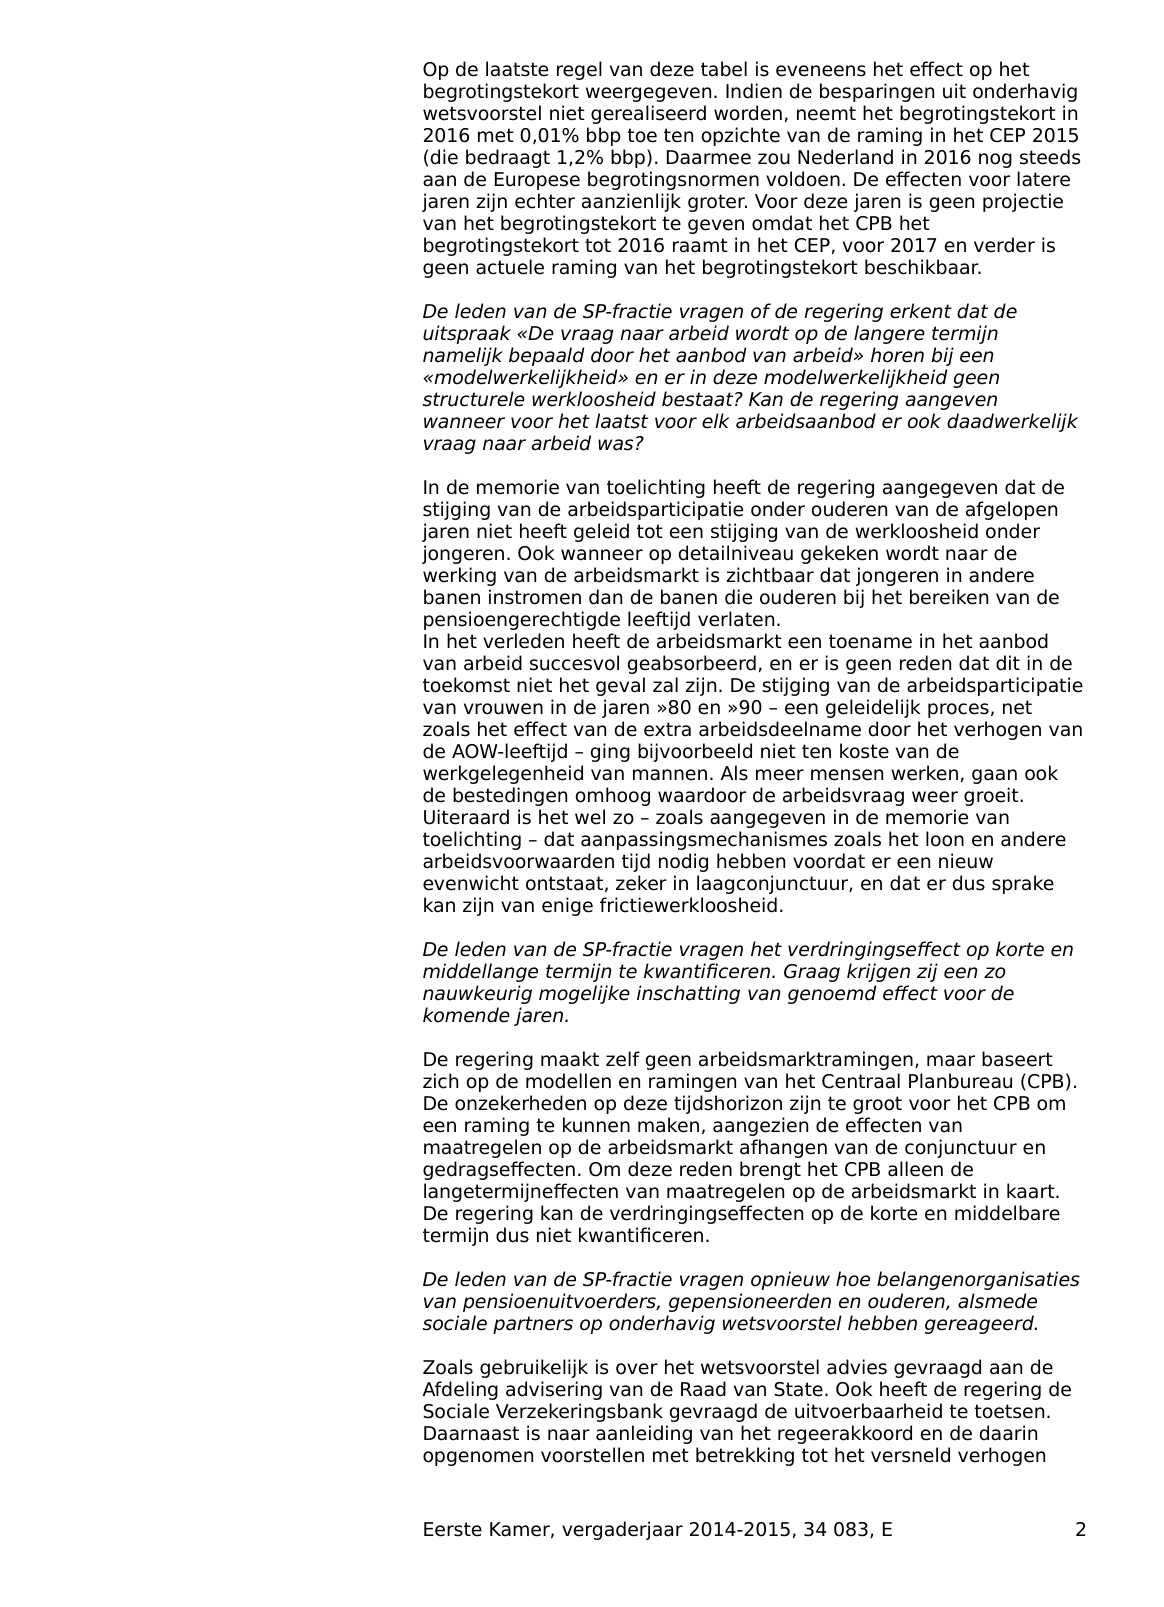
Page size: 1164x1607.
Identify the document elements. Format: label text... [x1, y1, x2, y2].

text De regering maakt zelf geen arbeidsmarktramingen, maar baseert zich op de modellen en ramingen van het Centraal Planbureau (CPB). De onzekerheden op deze tijdshorizon zijn te groot voor het CPB om een raming te kunnen maken, aangezien de effecten van maatregelen op de arbeidsmarkt afhangen van de conjunctuur en gedragseffecten. Om deze reden brengt het CPB alleen de langetermijneffecten van maatregelen op de arbeidsmarkt in kaart. De regering kan de verdringingseffecten op de korte en middelbare termijn dus niet kwantificeren. [422, 1049, 1087, 1247]
text In het verleden heeft de arbeidsmarkt een toename in het aanbod van arbeid succesvol geabsorbeerd, en er is geen reden dat dit in de toekomst niet het geval zal zijn. De stijging van de arbeidsparticipatie van vrouwen in de jaren »80 en »90 – een geleidelijk proces, net zoals het effect van de extra arbeidsdeelname door het verhogen van de AOW-leeftijd – ging bijvoorbeeld niet ten koste van de werkgelegenheid van mannen. Als meer mensen werken, gaan ook de bestedingen omhoog waardoor de arbeidsvraag weer groeit. Uiteraard is het wel zo – zoals aangegeven in de memorie van toelichting – dat aanpassingsmechanismes zoals het loon en andere arbeidsvoorwaarden tijd nodig hebben voordat er een nieuw evenwicht ontstaat, zeker in laagconjunctuur, en dat er dus sprake kan zijn van enige frictiewerkloosheid. [422, 631, 1087, 917]
text In de memorie van toelichting heeft de regering aangegeven dat de stijging van de arbeidsparticipatie onder ouderen van de afgelopen jaren niet heeft geleid tot een stijging van de werkloosheid onder jongeren. Ook wanneer op detailniveau gekeken wordt naar de werking van de arbeidsmarkt is zichtbaar dat jongeren in andere banen instromen dan de banen die ouderen bij het bereiken van de pensioengerechtigde leeftijd verlaten. [422, 477, 1087, 631]
text De leden van de SP-fractie vragen het verdringingseffect op korte en middellange termijn te kwantificeren. Graag krijgen zij een zo nauwkeurig mogelijke inschatting van genoemd effect voor de komende jaren. [422, 939, 1087, 1027]
text De leden van de SP-fractie vragen opnieuw hoe belangenorganisaties van pensioenuitvoerders, gepensioneerden en ouderen, alsmede sociale partners op onderhavig wetsvoorstel hebben gereageerd. [422, 1269, 1087, 1335]
text Zoals gebruikelijk is over het wetsvoorstel advies gevraagd aan de Afdeling advisering van de Raad van State. Ook heeft de regering de Sociale Verzekeringsbank gevraagd de uitvoerbaarheid te toetsen. Daarnaast is naar aanleiding van het regeerakkoord en de daarin opgenomen voorstellen met betrekking tot het versneld verhogen [422, 1357, 1087, 1467]
text Op de laatste regel van deze tabel is eveneens het effect op het begrotingstekort weergegeven. Indien de besparingen uit onderhavig wetsvoorstel niet gerealiseerd worden, neemt het begrotingstekort in 2016 met 0,01% bbp toe ten opzichte van de raming in het CEP 2015 (die bedraagt 1,2% bbp). Daarmee zou Nederland in 2016 nog steeds aan de Europese begrotingsnormen voldoen. De effecten voor latere jaren zijn echter aanzienlijk groter. Voor deze jaren is geen projectie van het begrotingstekort te geven omdat het CPB het begrotingstekort tot 2016 raamt in het CEP, voor 2017 en verder is geen actuele raming van het begrotingstekort beschikbaar. [422, 59, 1087, 279]
text De leden van de SP-fractie vragen of de regering erkent dat de uitspraak «De vraag naar arbeid wordt op de langere termijn namelijk bepaald door het aanbod van arbeid» horen bij een «modelwerkelijkheid» en er in deze modelwerkelijkheid geen structurele werkloosheid bestaat? Kan de regering aangeven wanneer voor het laatst voor elk arbeidsaanbod er ook daadwerkelijk vraag naar arbeid was? [422, 301, 1087, 455]
